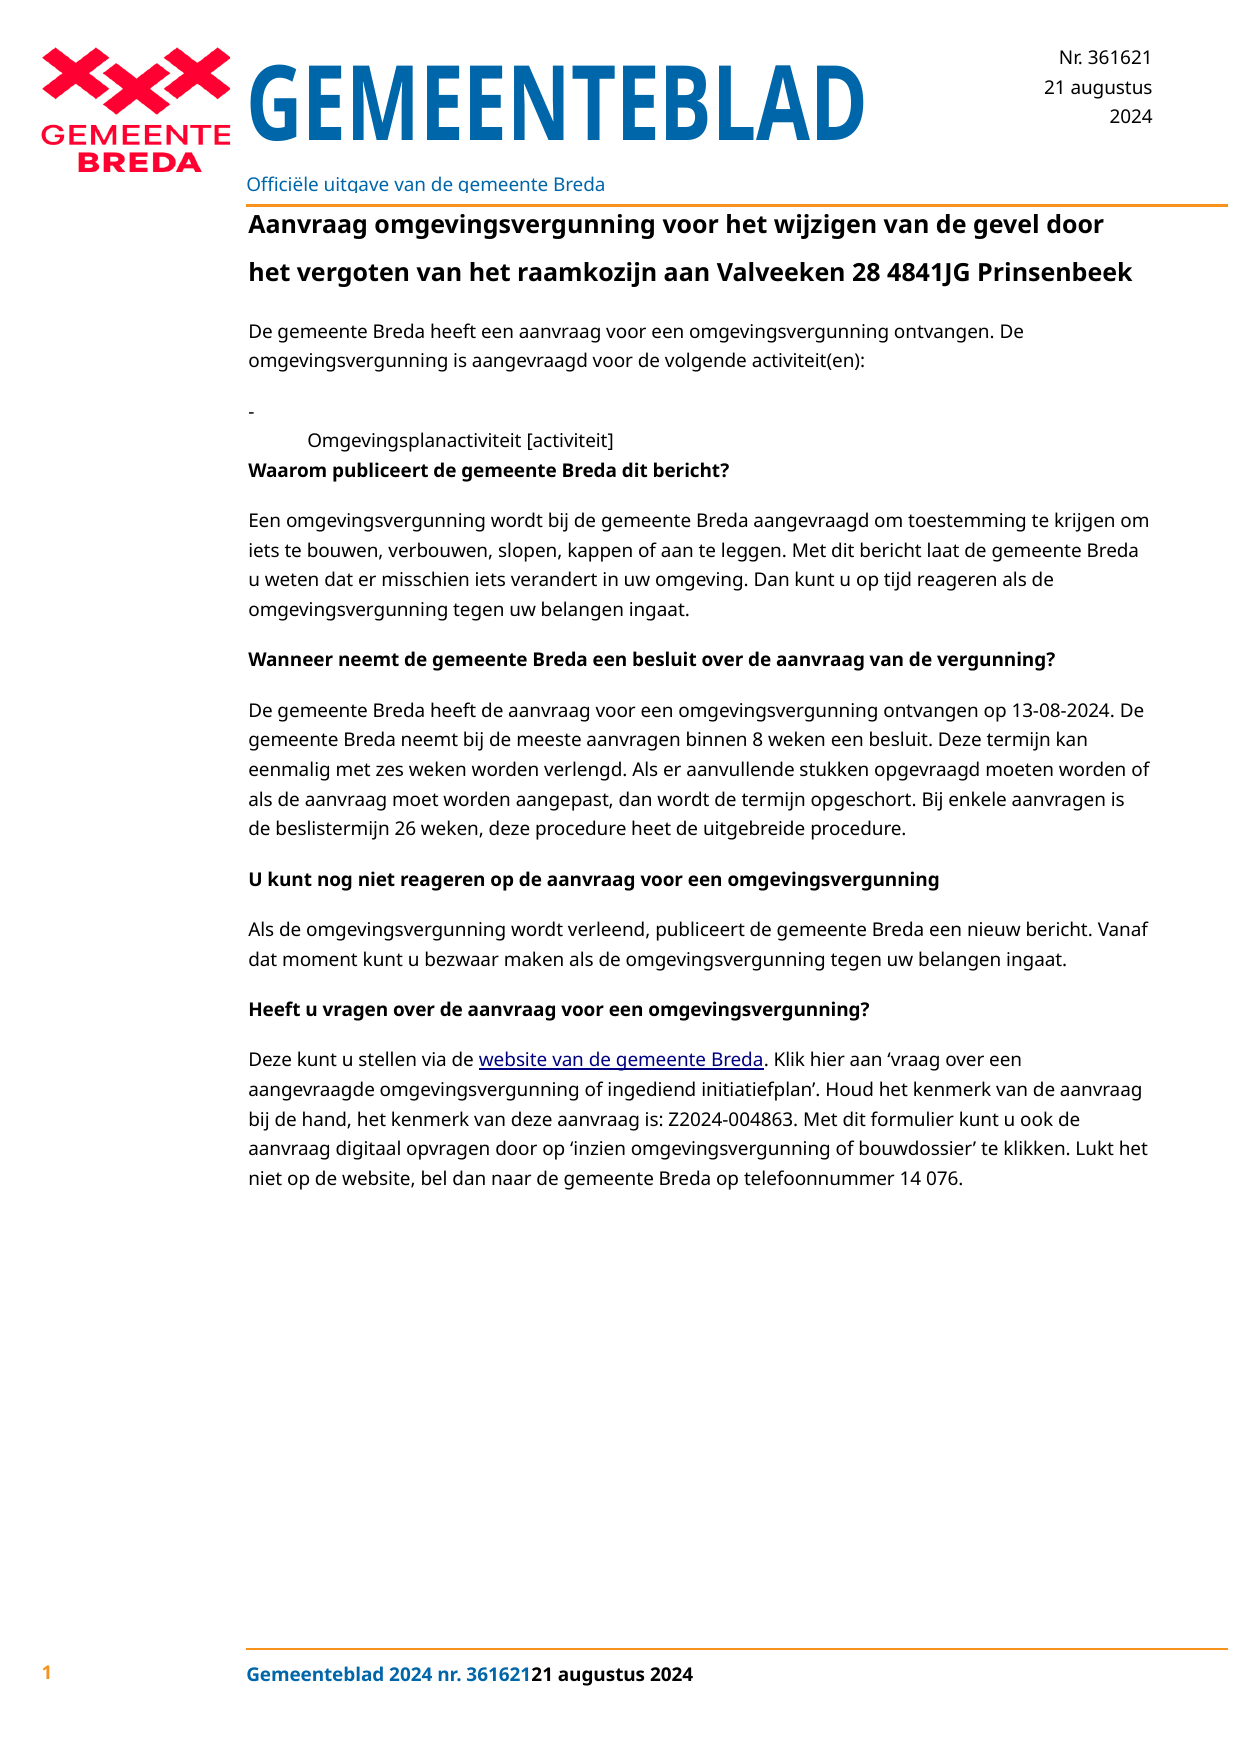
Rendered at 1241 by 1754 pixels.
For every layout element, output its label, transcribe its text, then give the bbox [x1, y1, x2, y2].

text Aanvraag omgevingsvergunning voor het wijzigen van de gevel door het vergoten van het raamkozijn aan Valveeken 28 4841JG Prinsenbeek [248, 207, 1152, 288]
text U kunt nog niet reageren op de aanvraag voor een omgevingsvergunning [248, 866, 1152, 892]
picture [41, 47, 231, 172]
list Omgevingsplanactiviteit [activiteit] [248, 427, 1152, 453]
text De gemeente Breda heeft de aanvraag voor een omgevingsvergunning ontvangen op 13-08-2024. De gemeente Breda neemt bij de meeste aanvragen binnen 8 weken een besluit. Deze termijn kan eenmalig met zes weken worden verlengd. Als er aanvullende stukken opgevraagd moeten worden of als de aanvraag moet worden aangepast, dan wordt de termijn opgeschort. Bij enkele aanvragen is de beslistermijn 26 weken, deze procedure heet de uitgebreide procedure. [248, 697, 1152, 841]
text Wanneer neemt de gemeente Breda een besluit over de aanvraag van de vergunning? [248, 647, 1152, 672]
text Heeft u vragen over de aanvraag voor een omgevingsvergunning? [248, 996, 1152, 1022]
text Een omgevingsvergunning wordt bij de gemeente Breda aangevraagd om toestemming te krijgen om iets te bouwen, verbouwen, slopen, kappen of aan te leggen. Met dit bericht laat de gemeente Breda u weten dat er misschien iets verandert in uw omgeving. Dan kunt u op tijd reageren als de omgevingsvergunning tegen uw belangen ingaat. [248, 507, 1152, 622]
text Waarom publiceert de gemeente Breda dit bericht? [248, 457, 1152, 483]
text Als de omgevingsvergunning wordt verleend, publiceert de gemeente Breda een nieuw bericht. Vanaf dat moment kunt u bezwaar maken als de omgevingsvergunning tegen uw belangen ingaat. [248, 916, 1152, 972]
text De gemeente Breda heeft een aanvraag voor een omgevingsvergunning ontvangen. De omgevingsvergunning is aangevraagd voor de volgende activiteit(en): [248, 318, 1152, 373]
text Deze kunt u stellen via de website van de gemeente Breda. Klik hier aan ‘vraag over een aangevraagde omgevingsvergunning of ingediend initiatiefplan’. Houd het kenmerk van de aanvraag bij de hand, het kenmerk van deze aanvraag is: Z2024-004863. Met dit formulier kunt u ook de aanvraag digitaal opvragen door op ‘inzien omgevingsvergunning of bouwdossier’ te klikken. Lukt het niet op de website, bel dan naar de gemeente Breda op telefoonnummer 14 076. [248, 1047, 1152, 1191]
